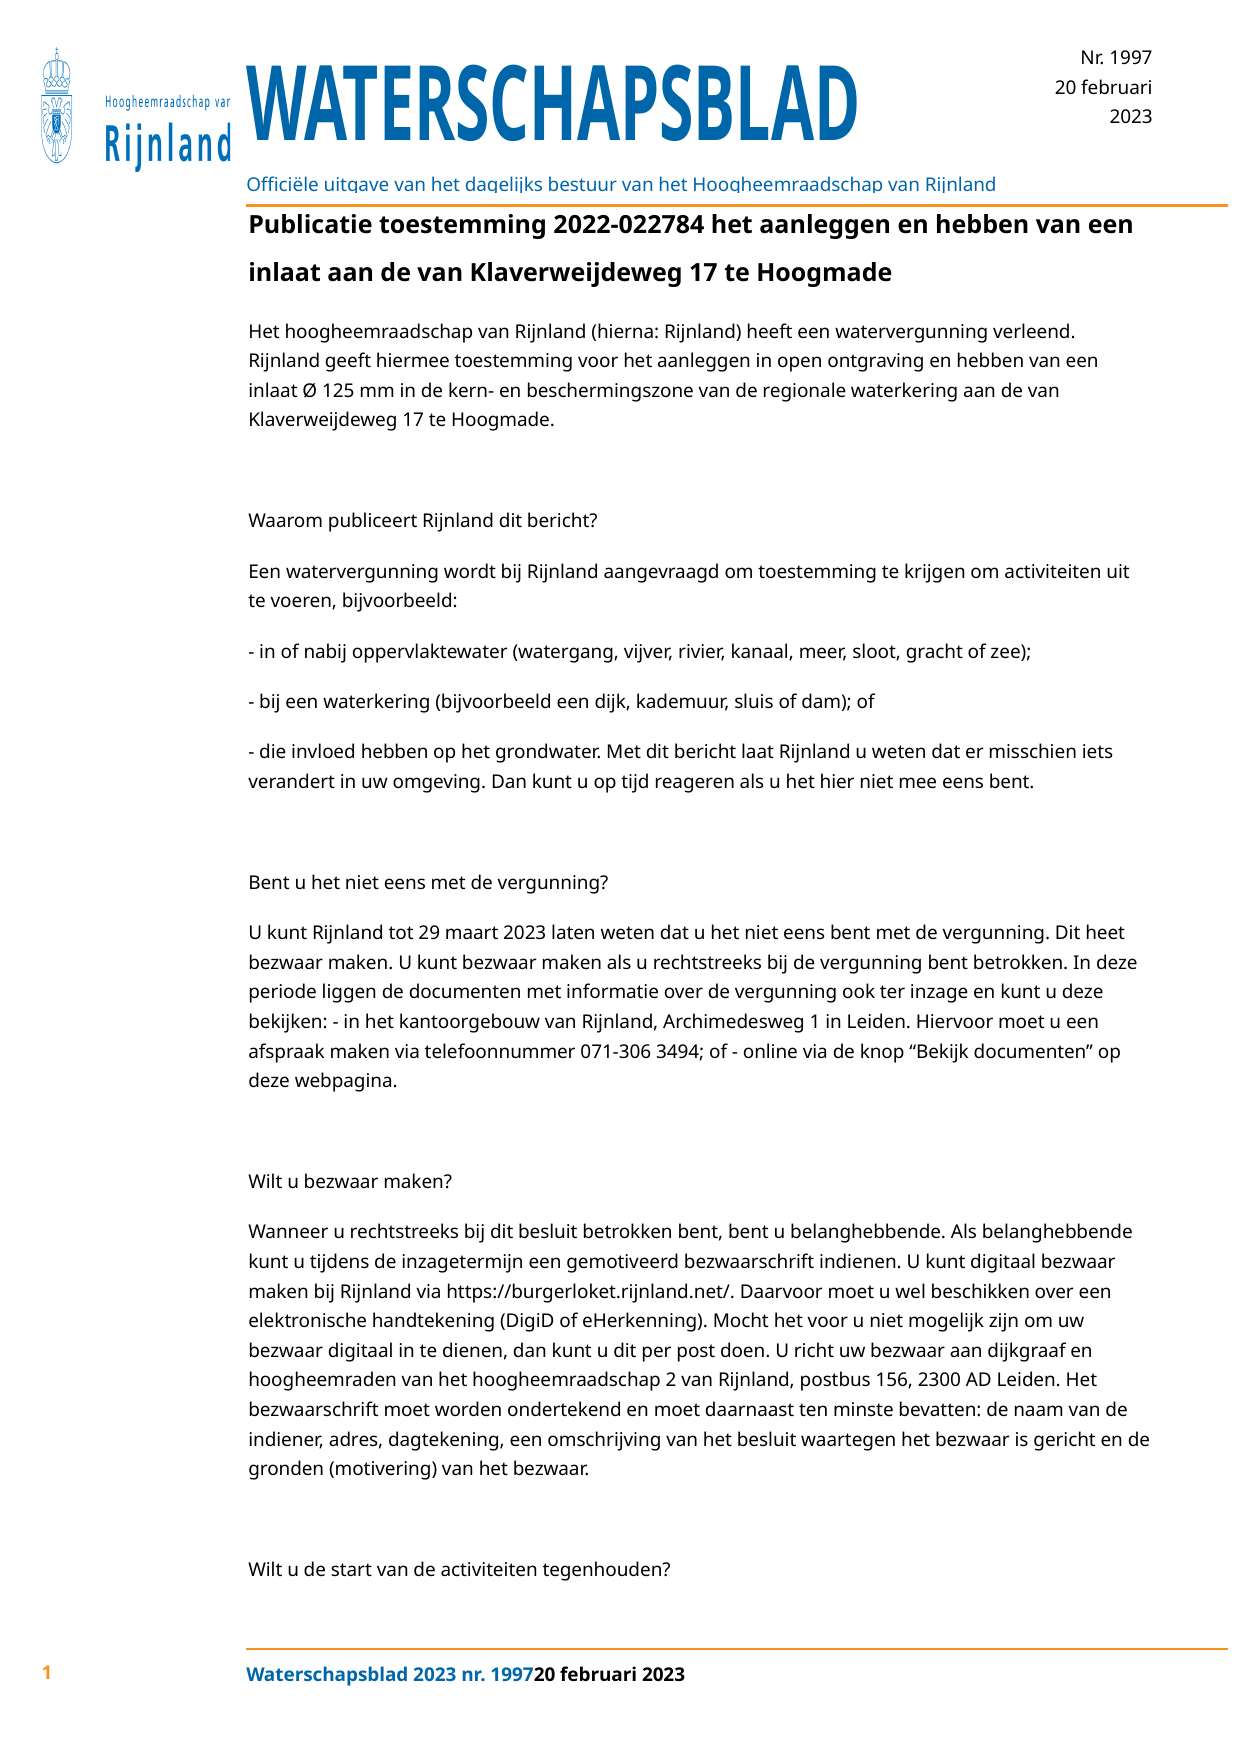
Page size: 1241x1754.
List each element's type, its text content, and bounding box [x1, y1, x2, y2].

text U kunt Rijnland tot 29 maart 2023 laten weten dat u het niet eens bent met de vergunning. Dit heet bezwaar maken. U kunt bezwaar maken als u rechtstreeks bij de vergunning bent betrokken. In deze periode liggen de documenten met informatie over de vergunning ook ter inzage en kunt u deze bekijken: - in het kantoorgebouw van Rijnland, Archimedesweg 1 in Leiden. Hiervoor moet u een afspraak maken via telefoonnummer 071-306 3494; of - online via de knop “Bekijk documenten” op deze webpagina. [248, 919, 1152, 1093]
text Waarom publiceert Rijnland dit bericht? [248, 507, 1152, 533]
text Bent u het niet eens met de vergunning? [248, 869, 1152, 895]
text Wilt u de start van de activiteiten tegenhouden? [248, 1556, 1152, 1582]
text Wanneer u rechtstreeks bij dit besluit betrokken bent, bent u belanghebbende. Als belanghebbende kunt u tijdens de inzagetermijn een gemotiveerd bezwaarschrift indienen. U kunt digitaal bezwaar maken bij Rijnland via https://burgerloket.rijnland.net/. Daarvoor moet u wel beschikken over een elektronische handtekening (DigiD of eHerkenning). Mocht het voor u niet mogelijk zijn om uw bezwaar digitaal in te dienen, dan kunt u dit per post doen. U richt uw bezwaar aan dijkgraaf en hoogheemraden van het hoogheemraadschap 2 van Rijnland, postbus 156, 2300 AD Leiden. Het bezwaarschrift moet worden ondertekend en moet daarnaast ten minste bevatten: de naam van de indiener, adres, dagtekening, een omschrijving van het besluit waartegen het bezwaar is gericht en de gronden (motivering) van het bezwaar. [248, 1219, 1152, 1481]
text Publicatie toestemming 2022-022784 het aanleggen en hebben van een inlaat aan de van Klaverweijdeweg 17 te Hoogmade [248, 207, 1152, 288]
text - die invloed hebben op het grondwater. Met dit bericht laat Rijnland u weten dat er misschien iets verandert in uw omgeving. Dan kunt u op tijd reageren als u het hier niet mee eens bent. [248, 739, 1152, 794]
picture [41, 47, 231, 172]
text - in of nabij oppervlaktewater (watergang, vijver, rivier, kanaal, meer, sloot, gracht of zee); [248, 638, 1152, 664]
text Het hoogheemraadschap van Rijnland (hierna: Rijnland) heeft een watervergunning verleend. Rijnland geeft hiermee toestemming voor het aanleggen in open ontgraving en hebben van een inlaat Ø 125 mm in de kern- en beschermingszone van de regionale waterkering aan de van Klaverweijdeweg 17 te Hoogmade. [248, 318, 1152, 432]
text - bij een waterkering (bijvoorbeeld een dijk, kademuur, sluis of dam); of [248, 688, 1152, 714]
text Een watervergunning wordt bij Rijnland aangevraagd om toestemming te krijgen om activiteiten uit te voeren, bijvoorbeeld: [248, 558, 1152, 613]
text Wilt u bezwaar maken? [248, 1168, 1152, 1194]
